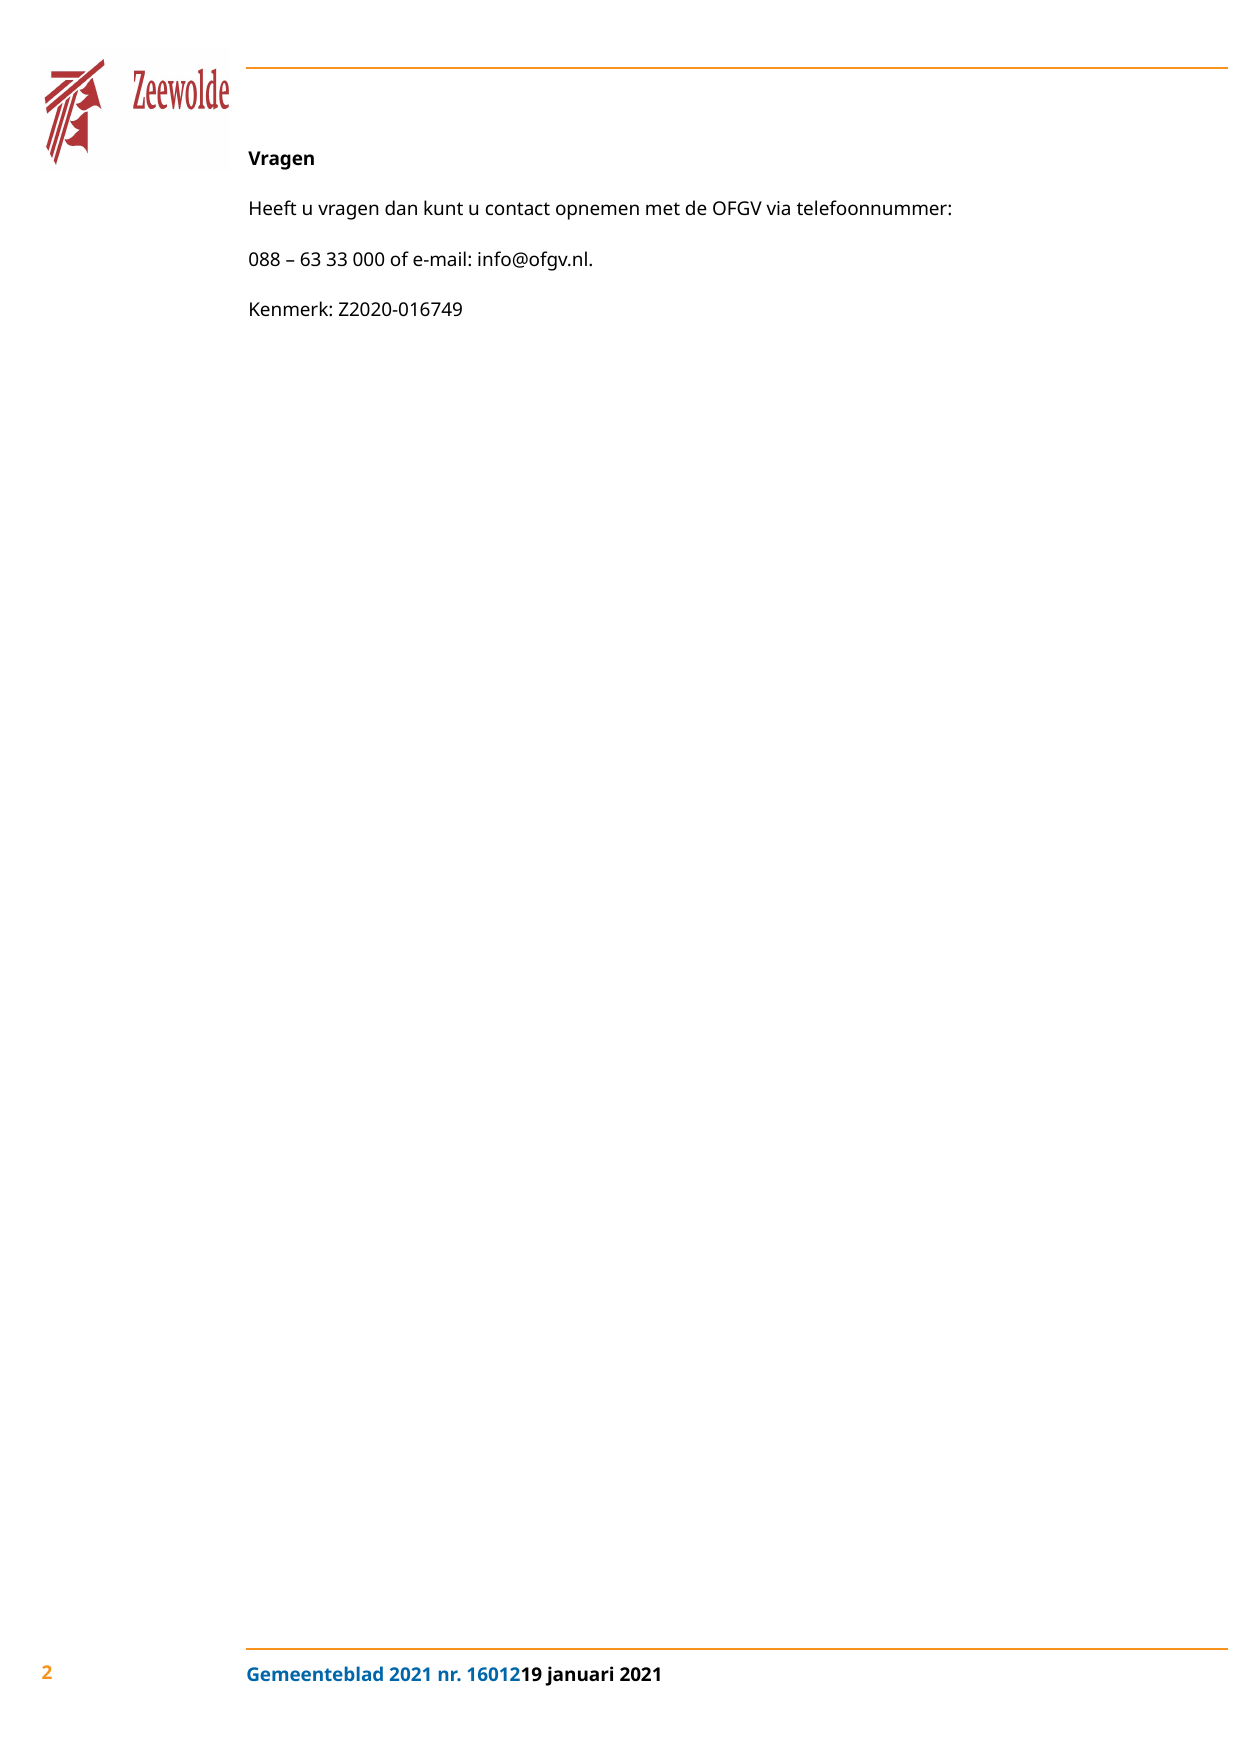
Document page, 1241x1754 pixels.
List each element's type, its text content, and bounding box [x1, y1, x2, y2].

text Vragen [248, 145, 1152, 171]
text Heeft u vragen dan kunt u contact opnemen met de OFGV via telefoonnummer: [248, 196, 1152, 221]
picture [41, 47, 231, 172]
text Kenmerk: Z2020-016749 [248, 296, 1152, 322]
text 088 – 63 33 000 of e-mail: info@ofgv.nl. [248, 246, 1152, 272]
